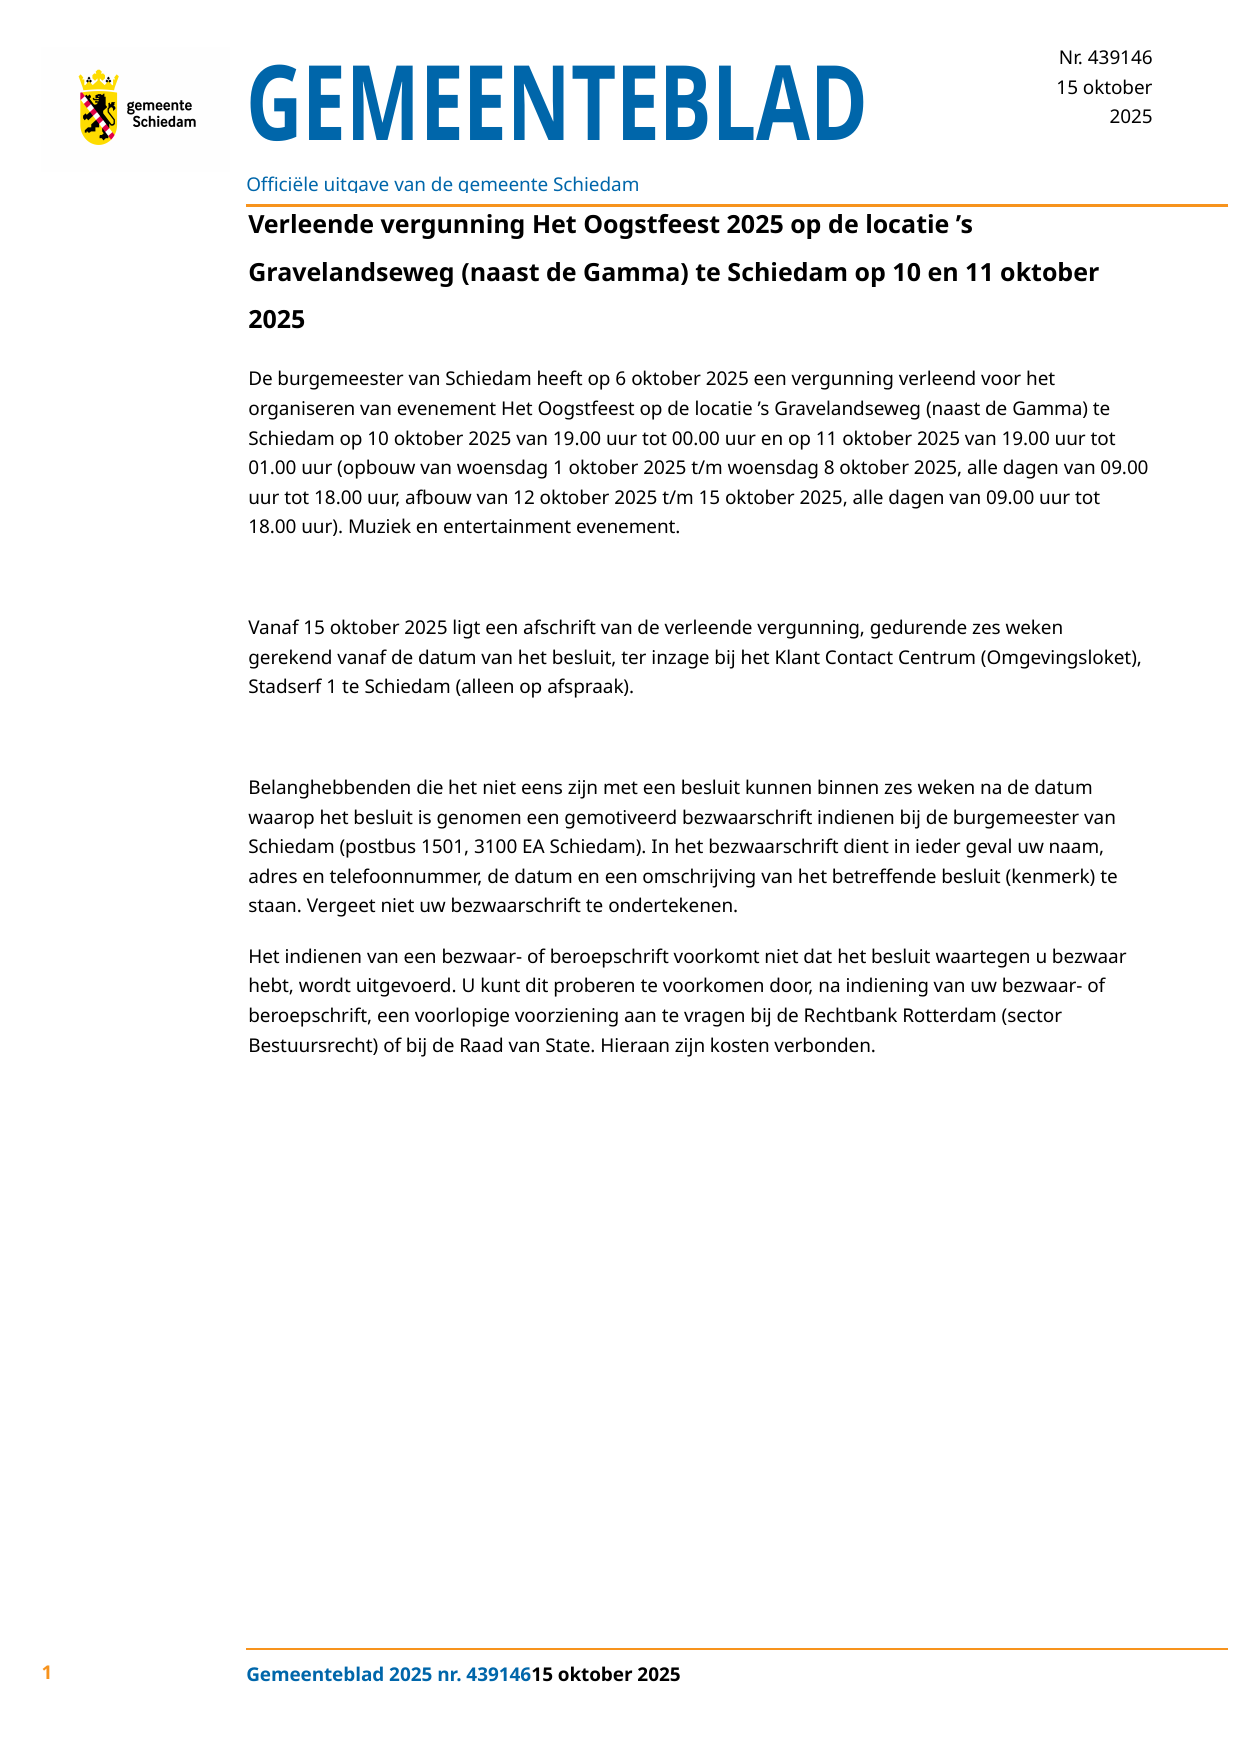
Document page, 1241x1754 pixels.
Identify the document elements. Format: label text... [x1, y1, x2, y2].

text De burgemeester van Schiedam heeft op 6 oktober 2025 een vergunning verleend voor het organiseren van evenement Het Oogstfeest op de locatie ’s Gravelandseweg (naast de Gamma) te Schiedam op 10 oktober 2025 van 19.00 uur tot 00.00 uur en op 11 oktober 2025 van 19.00 uur tot 01.00 uur (opbouw van woensdag 1 oktober 2025 t/m woensdag 8 oktober 2025, alle dagen van 09.00 uur tot 18.00 uur, afbouw van 12 oktober 2025 t/m 15 oktober 2025, alle dagen van 09.00 uur tot 18.00 uur). Muziek en entertainment evenement. [248, 366, 1152, 539]
text Vanaf 15 oktober 2025 ligt een afschrift van de verleende vergunning, gedurende zes weken gerekend vanaf de datum van het besluit, ter inzage bij het Klant Contact Centrum (Omgevingsloket), Stadserf 1 te Schiedam (alleen op afspraak). [248, 614, 1152, 699]
text Het indienen van een bezwaar- of beroepschrift voorkomt niet dat het besluit waartegen u bezwaar hebt, wordt uitgevoerd. U kunt dit proberen te voorkomen door, na indiening van uw bezwaar- of beroepschrift, een voorlopige voorziening aan te vragen bij de Rechtbank Rotterdam (sector Bestuursrecht) of bij de Raad van State. Hieraan zijn kosten verbonden. [248, 943, 1152, 1057]
text Belanghebbenden die het niet eens zijn met een besluit kunnen binnen zes weken na de datum waarop het besluit is genomen een gemotiveerd bezwaarschrift indienen bij de burgemeester van Schiedam (postbus 1501, 3100 EA Schiedam). In het bezwaarschrift dient in ieder geval uw naam, adres en telefoonnummer, de datum en een omschrijving van het betreffende besluit (kenmerk) te staan. Vergeet niet uw bezwaarschrift te ondertekenen. [248, 774, 1152, 918]
text Verleende vergunning Het Oogstfeest 2025 op de locatie ’s Gravelandseweg (naast de Gamma) te Schiedam op 10 en 11 oktober 2025 [248, 207, 1152, 336]
picture [41, 47, 231, 172]
